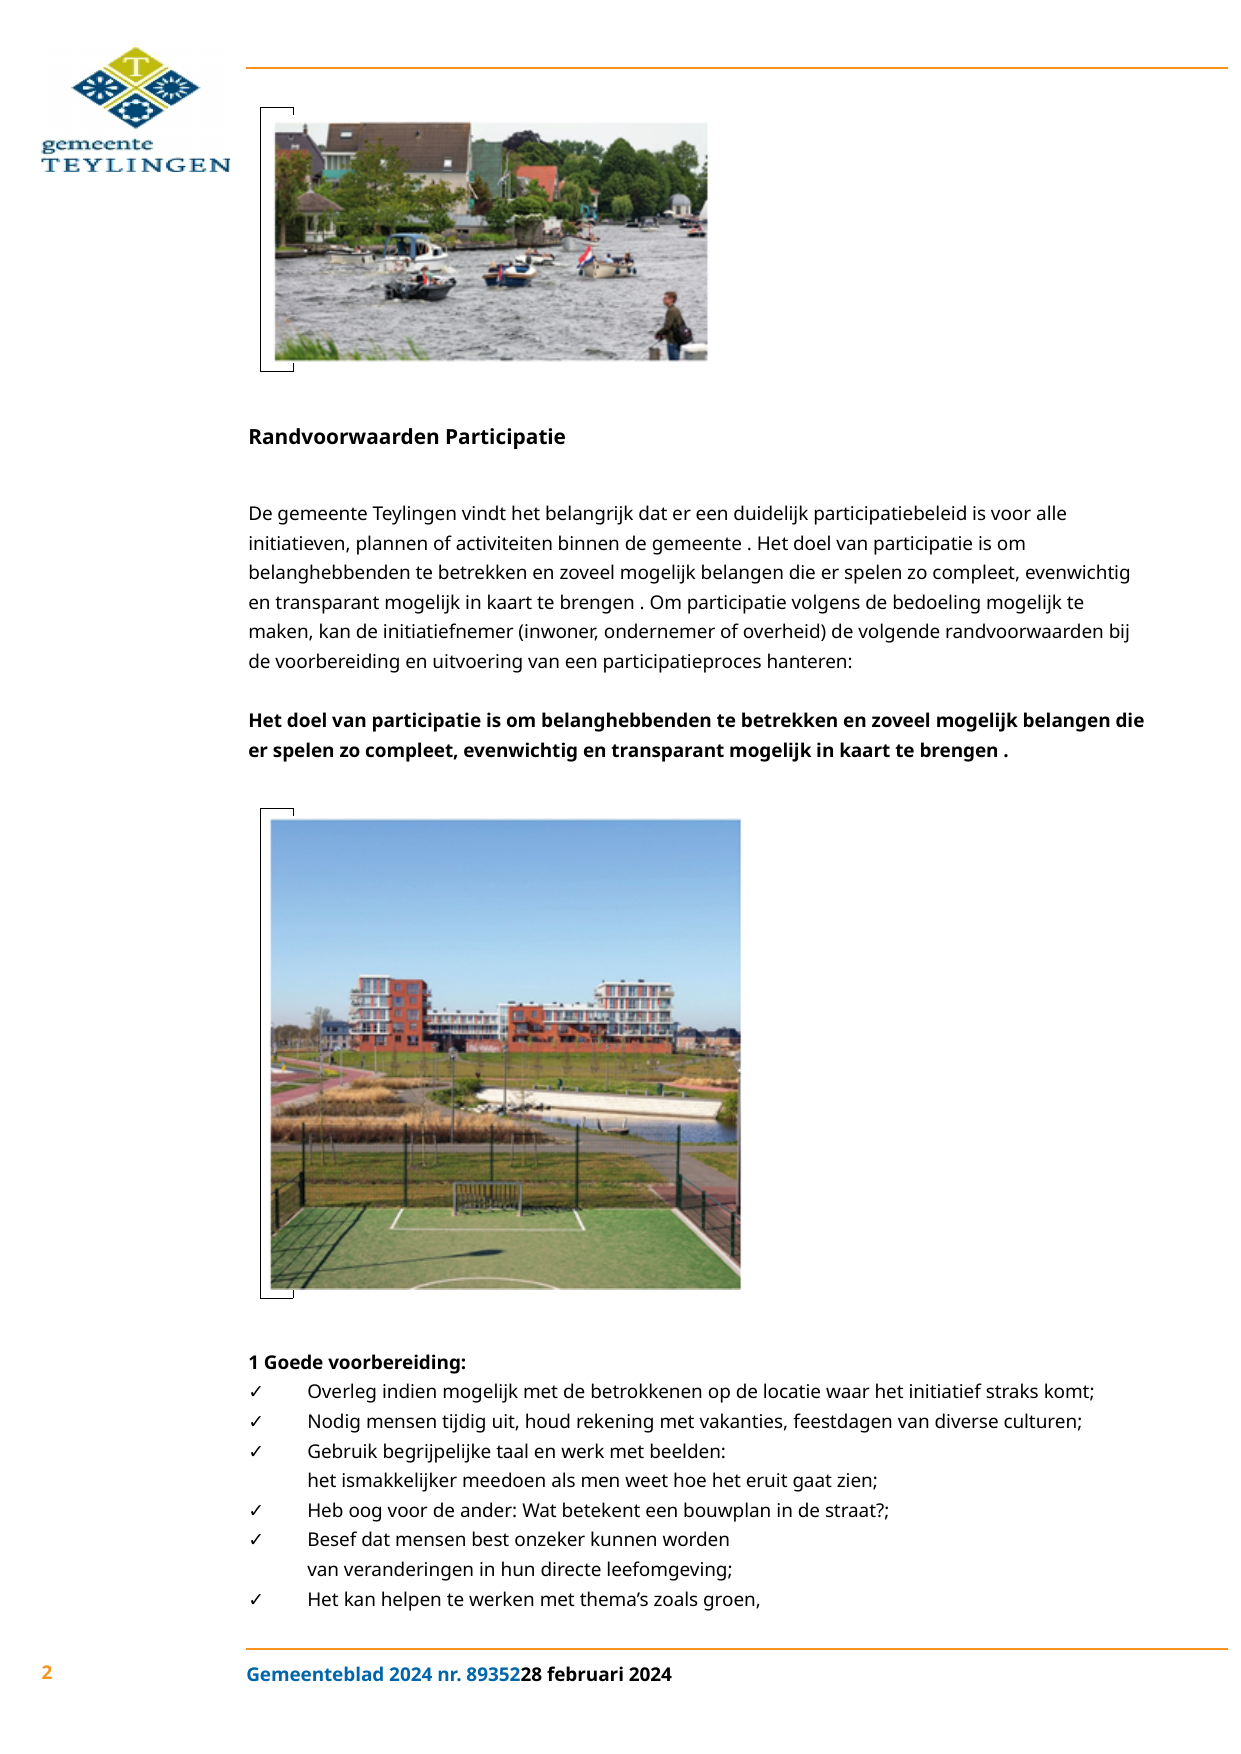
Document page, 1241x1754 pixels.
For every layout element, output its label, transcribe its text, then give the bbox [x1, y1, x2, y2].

text De gemeente Teylingen vindt het belangrijk dat er een duidelijk participatiebeleid is voor alle initiatieven, plannen of activiteiten binnen de gemeente . Het doel van participatie is om belanghebbenden te betrekken en zoveel mogelijk belangen die er spelen zo compleet, evenwichtig en transparant mogelijk in kaart te brengen . Om participatie volgens de bedoeling mogelijk te maken, kan de initiatiefnemer (inwoner, ondernemer of overheid) de volgende randvoorwaarden bij de voorbereiding en uitvoering van een participatieproces hanteren: [248, 500, 1152, 674]
picture [41, 47, 231, 172]
table_header 1 Goede voorbereiding: Overleg indien mogelijk met de betrokkenen op de locatie waar het initiatief straks komt; Nodig mensen tijdig uit, houd rekening met vakanties, feestdagen van diverse culturen; Gebruik begrijpelijke taal en werk met beelden: het ismakkelijker meedoen als men weet hoe het eruit gaat zien; Heb oog voor de ander: Wat betekent een bouwplan in de straat?; Besef dat mensen best onzeker kunnen worden van veranderingen in hun directe leefomgeving; Het kan helpen te werken met thema’s zoals groen, [248, 1349, 1152, 1612]
text Het doel van participatie is om belanghebbenden te betrekken en zoveel mogelijk belangen die er spelen zo compleet, evenwichtig en transparant mogelijk in kaart te brengen . [248, 707, 1152, 762]
picture [268, 115, 712, 363]
text Randvoorwaarden Participatie [248, 422, 1152, 451]
picture [268, 816, 742, 1290]
